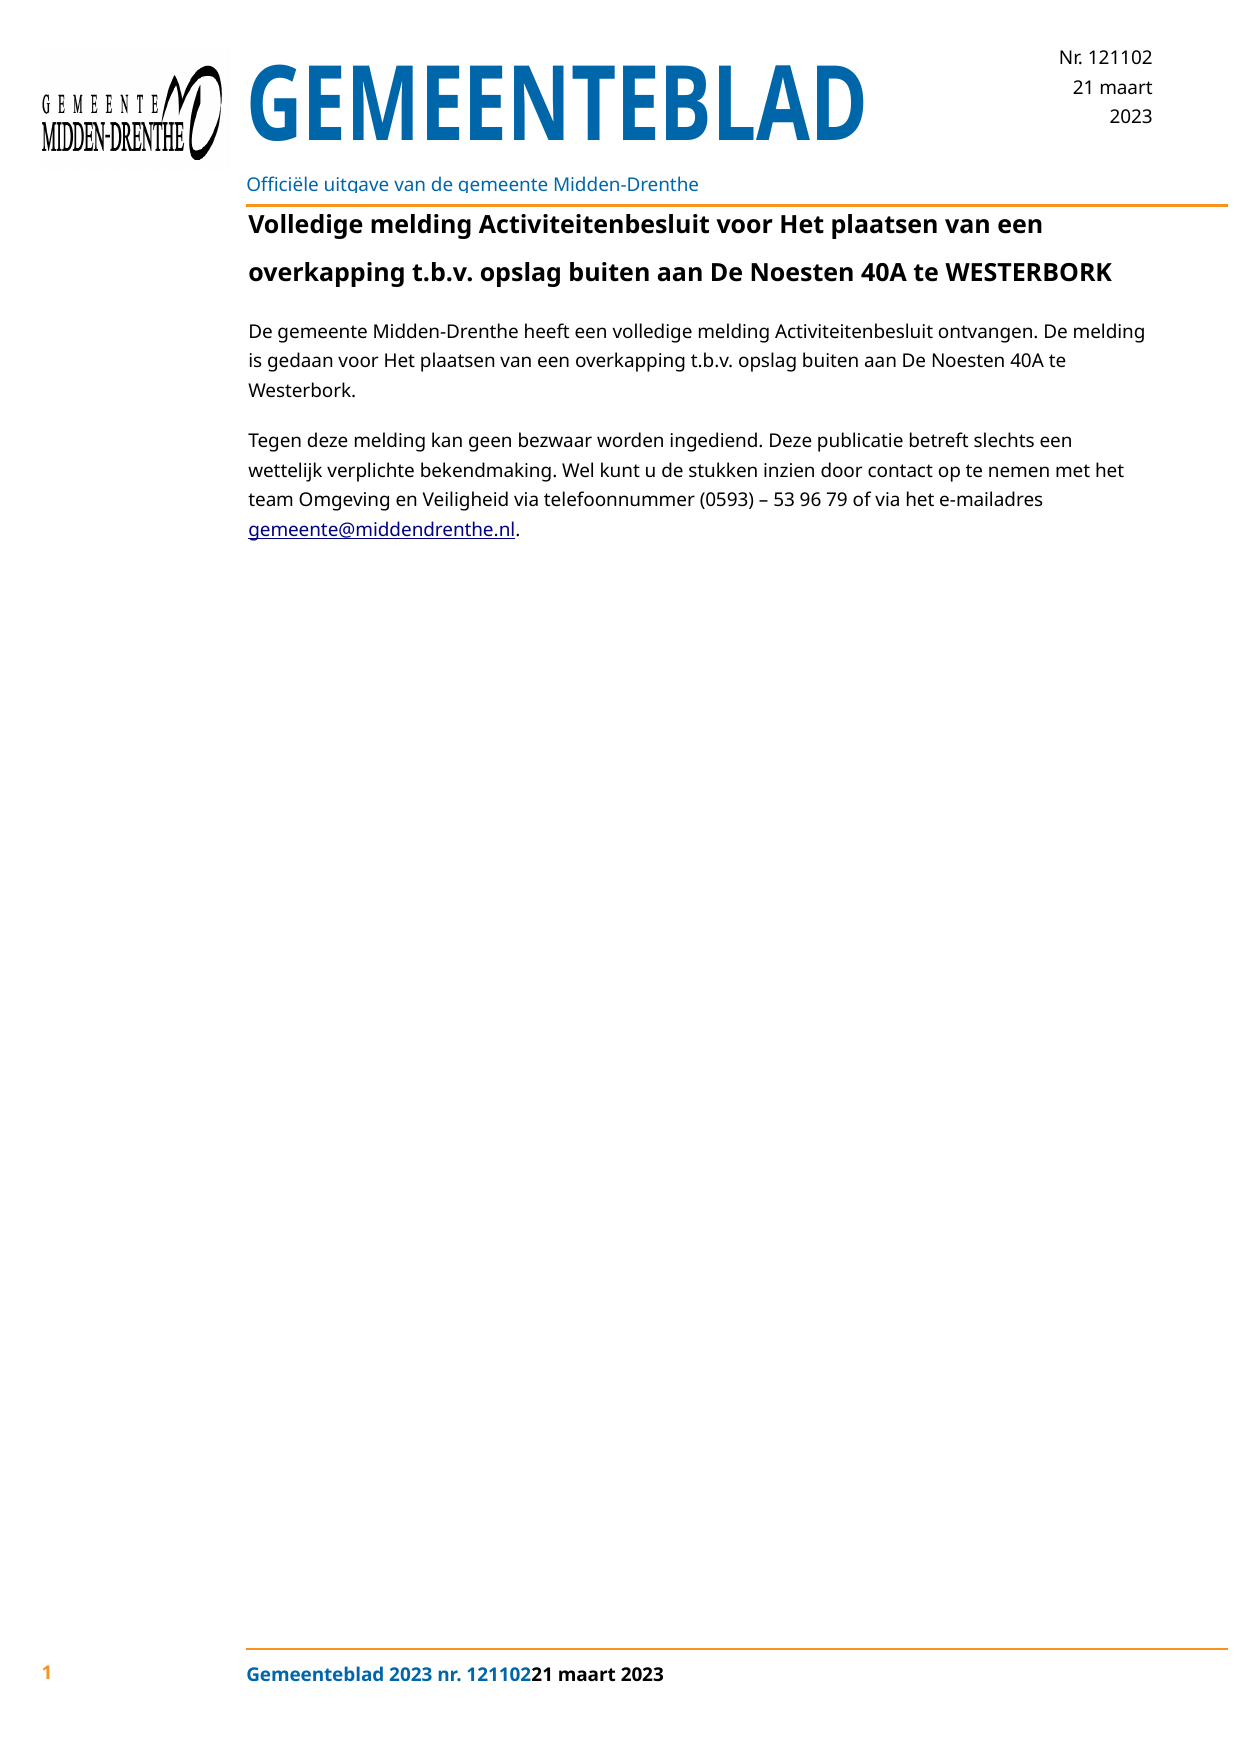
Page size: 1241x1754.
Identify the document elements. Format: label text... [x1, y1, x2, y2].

text Volledige melding Activiteitenbesluit voor Het plaatsen van een overkapping t.b.v. opslag buiten aan De Noesten 40A te WESTERBORK [248, 207, 1152, 288]
text Tegen deze melding kan geen bezwaar worden ingediend. Deze publicatie betreft slechts een wettelijk verplichte bekendmaking. Wel kunt u de stukken inzien door contact op te nemen met het team Omgeving en Veiligheid via telefoonnummer (0593) – 53 96 79 of via het e-mailadres gemeente@middendrenthe.nl. [248, 427, 1152, 542]
text De gemeente Midden-Drenthe heeft een volledige melding Activiteitenbesluit ontvangen. De melding is gedaan voor Het plaatsen van een overkapping t.b.v. opslag buiten aan De Noesten 40A te Westerbork. [248, 318, 1152, 403]
picture [41, 47, 231, 172]
